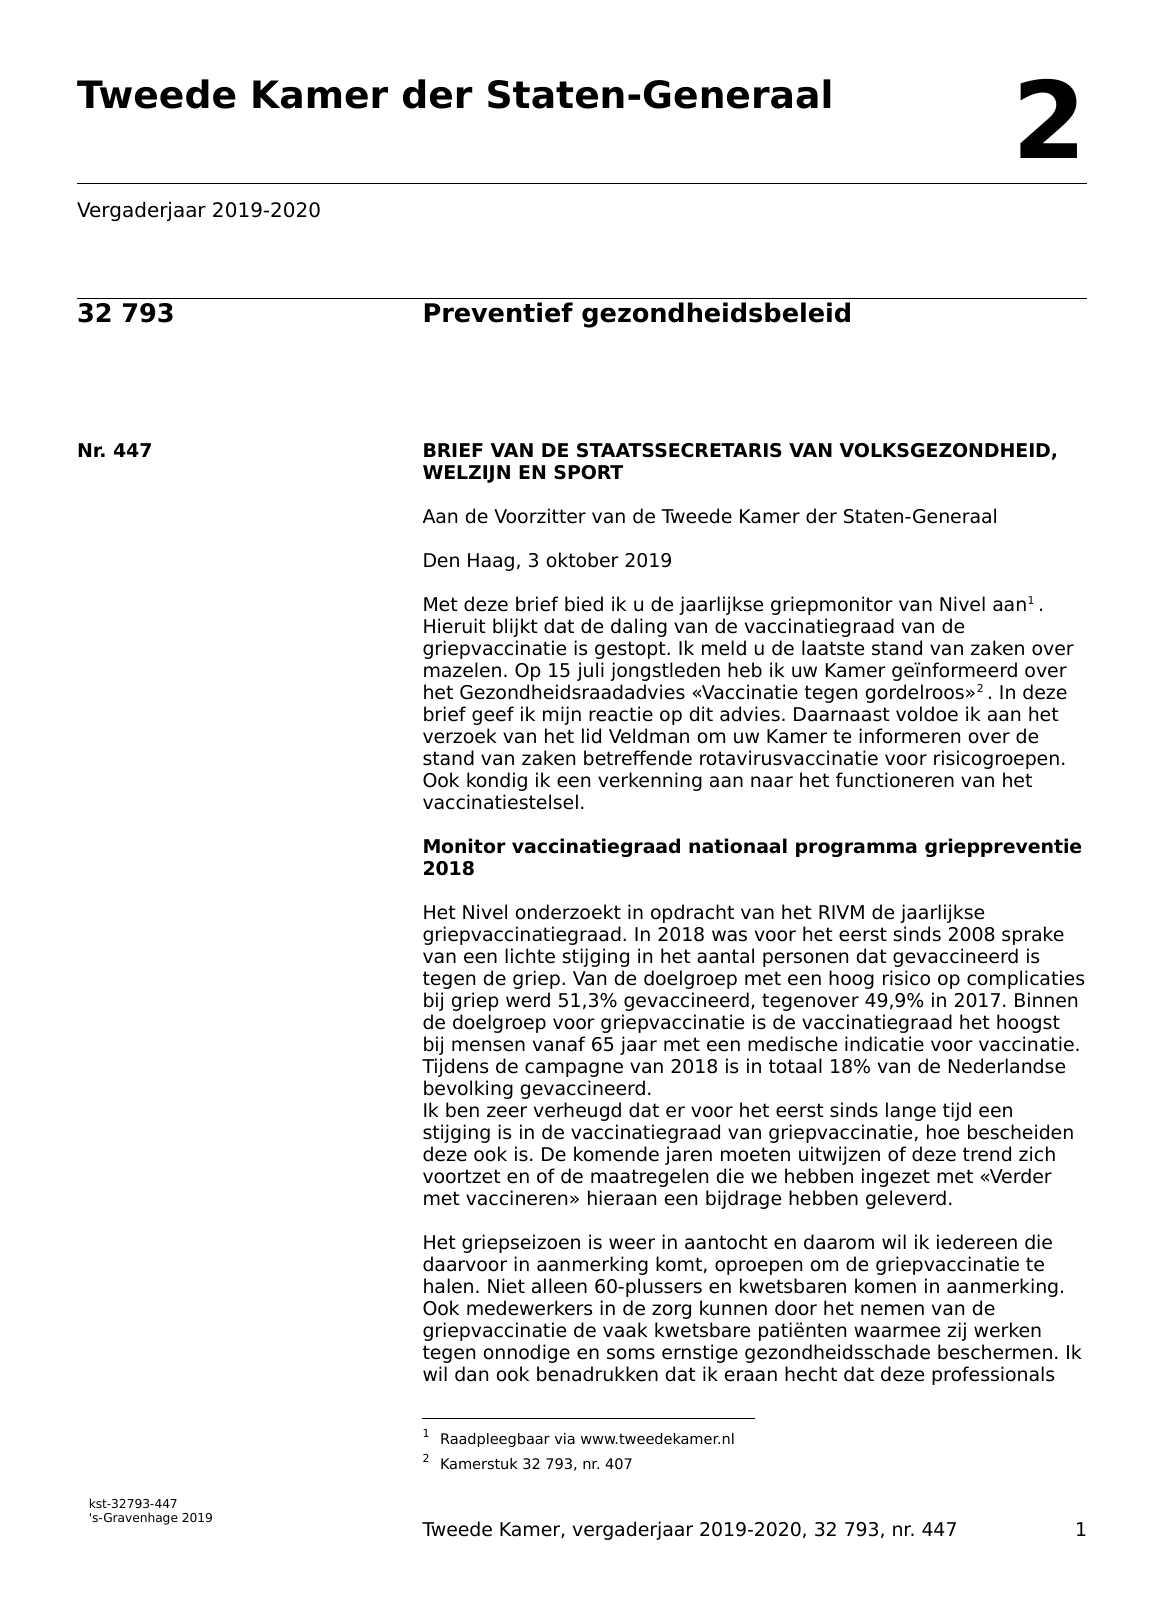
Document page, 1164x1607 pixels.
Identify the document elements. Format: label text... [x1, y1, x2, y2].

table_header Tweede Kamer der Staten-Generaal [77, 59, 886, 183]
text Ik ben zeer verheugd dat er voor het eerst sinds lange tijd een stijging is in de vaccinatiegraad van griepvaccinatie, hoe bescheiden deze ook is. De komende jaren moeten uitwijzen of deze trend zich voortzet en of de maatregelen die we hebben ingezet met «Verder met vaccineren» hieraan een bijdrage hebben geleverd. [422, 1100, 1087, 1210]
text Raadpleegbaar via www.tweedekamer.nl [422, 1427, 1087, 1449]
subtitle Monitor vaccinatiegraad nationaal programma grieppreventie 2018 [422, 836, 1087, 880]
text Het Nivel onderzoekt in opdracht van het RIVM de jaarlijkse griepvaccinatiegraad. In 2018 was voor het eerst sinds 2008 sprake van een lichte stijging in het aantal personen dat gevaccineerd is tegen de griep. Van de doelgroep met een hoog risico op complicaties bij griep werd 51,3% gevaccineerd, tegenover 49,9% in 2017. Binnen de doelgroep voor griepvaccinatie is de vaccinatiegraad het hoogst bij mensen vanaf 65 jaar met een medische indicatie voor vaccinatie. Tijdens de campagne van 2018 is in totaal 18% van de Nederlandse bevolking gevaccineerd. [422, 902, 1087, 1100]
subtitle 32 793 Preventief gezondheidsbeleid [77, 299, 1087, 329]
table_cell Vergaderjaar 2019-2020 [77, 184, 1087, 298]
table_header 2 [886, 59, 1087, 183]
text 's-Gravenhage 2019 [88, 1511, 323, 1525]
text Den Haag, 3 oktober 2019 [422, 550, 1087, 572]
text Aan de Voorzitter van de Tweede Kamer der Staten-Generaal [422, 506, 1087, 528]
subtitle Nr. 447 BRIEF VAN DE STAATSSECRETARIS VAN VOLKSGEZONDHEID, WELZIJN EN SPORT [77, 440, 1087, 484]
text Kamerstuk 32 793, nr. 407 [422, 1452, 1087, 1474]
text Het griepseizoen is weer in aantocht en daarom wil ik iedereen die daarvoor in aanmerking komt, oproepen om de griepvaccinatie te halen. Niet alleen 60-plussers en kwetsbaren komen in aanmerking. Ook medewerkers in de zorg kunnen door het nemen van de griepvaccinatie de vaak kwetsbare patiënten waarmee zij werken tegen onnodige en soms ernstige gezondheidsschade beschermen. Ik wil dan ook benadrukken dat ik eraan hecht dat deze professionals [422, 1232, 1087, 1386]
text Met deze brief bied ik u de jaarlijkse griepmonitor van Nivel aan. Hieruit blijkt dat de daling van de vaccinatiegraad van de griepvaccinatie is gestopt. Ik meld u de laatste stand van zaken over mazelen. Op 15 juli jongstleden heb ik uw Kamer geïnformeerd over het Gezondheidsraadadvies «Vaccinatie tegen gordelroos». In deze brief geef ik mijn reactie op dit advies. Daarnaast voldoe ik aan het verzoek van het lid Veldman om uw Kamer te informeren over de stand van zaken betreffende rotavirusvaccinatie voor risicogroepen. Ook kondig ik een verkenning aan naar het functioneren van het vaccinatiestelsel. [422, 594, 1087, 814]
text kst-32793-447 [88, 1497, 323, 1511]
